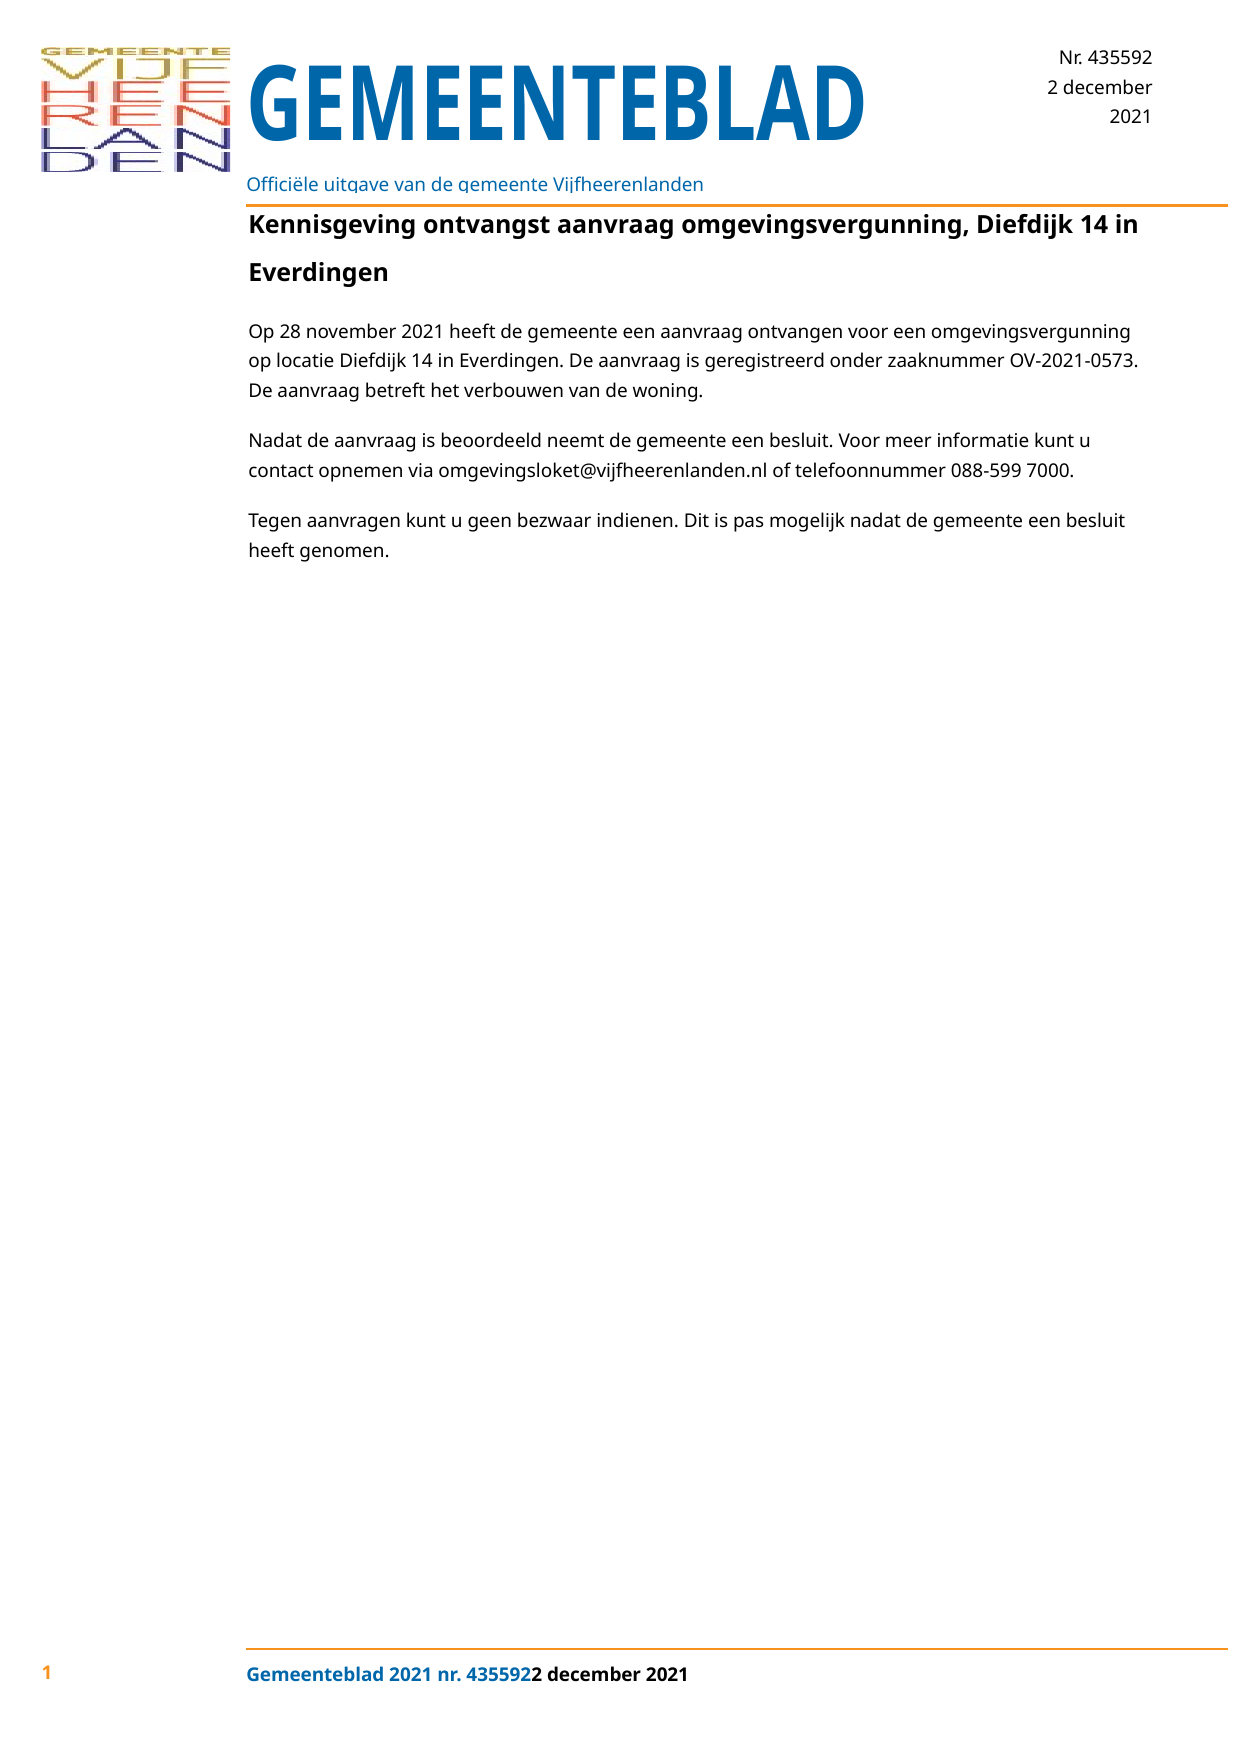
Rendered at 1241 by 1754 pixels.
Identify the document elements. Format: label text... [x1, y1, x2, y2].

text Kennisgeving ontvangst aanvraag omgevingsvergunning, Diefdijk 14 in Everdingen [248, 207, 1152, 288]
text Tegen aanvragen kunt u geen bezwaar indienen. Dit is pas mogelijk nadat de gemeente een besluit heeft genomen. [248, 507, 1152, 563]
text Op 28 november 2021 heeft de gemeente een aanvraag ontvangen voor een omgevingsvergunning op locatie Diefdijk 14 in Everdingen. De aanvraag is geregistreerd onder zaaknummer OV-2021-0573. De aanvraag betreft het verbouwen van de woning. [248, 318, 1152, 403]
text Nadat de aanvraag is beoordeeld neemt de gemeente een besluit. Voor meer informatie kunt u contact opnemen via omgevingsloket@vijfheerenlanden.nl of telefoonnummer 088-599 7000. [248, 427, 1152, 483]
picture [41, 47, 231, 172]
